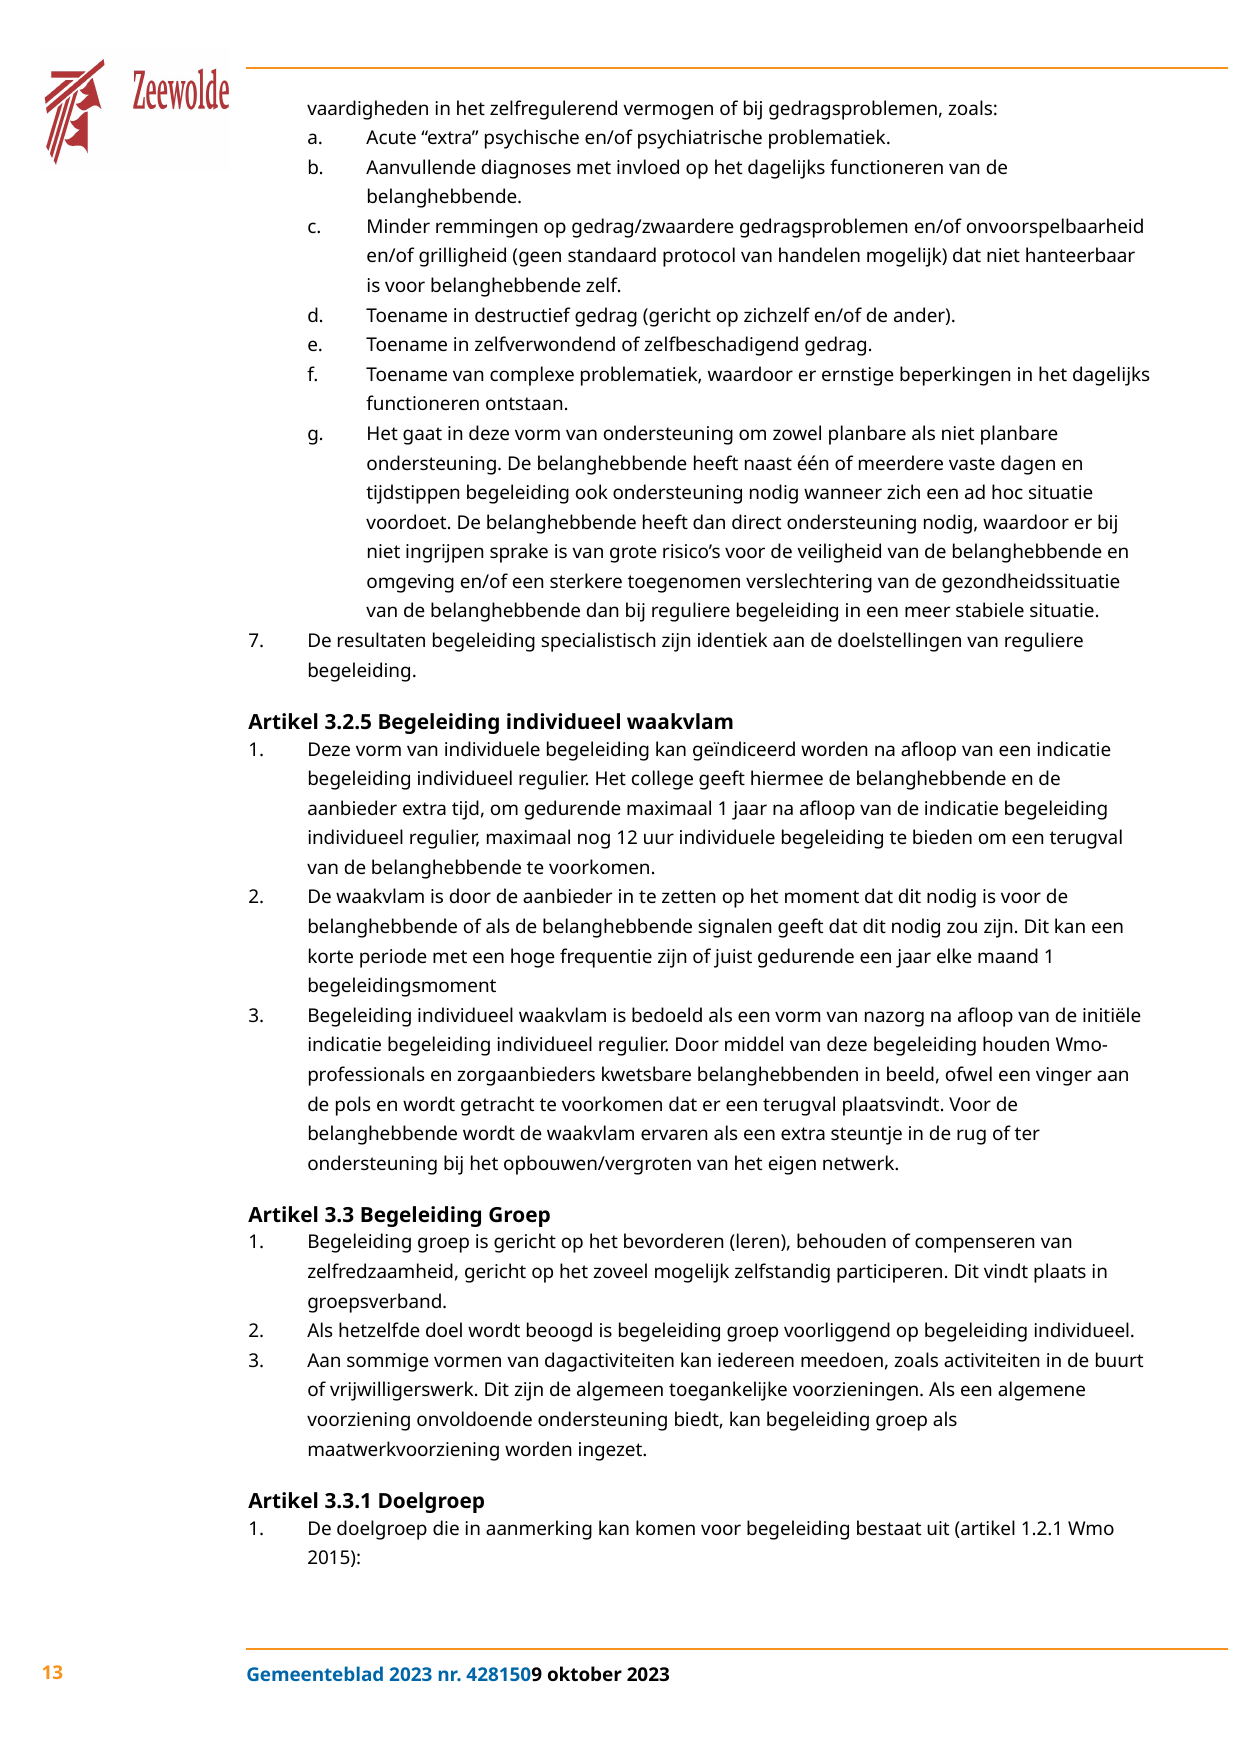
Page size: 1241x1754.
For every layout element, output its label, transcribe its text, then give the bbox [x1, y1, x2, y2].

list Minder remmingen op gedrag/zwaardere gedragsproblemen en/of onvoorspelbaarheid en/of grilligheid (geen standaard protocol van handelen mogelijk) dat niet hanteerbaar is voor belanghebbende zelf. [307, 213, 1152, 298]
list Toename in zelfverwondend of zelfbeschadigend gedrag. [307, 331, 1152, 357]
list Als hetzelfde doel wordt beoogd is begeleiding groep voorliggend op begeleiding individueel. [248, 1317, 1152, 1343]
list De doelgroep die in aanmerking kan komen voor begeleiding bestaat uit (artikel 1.2.1 Wmo 2015): [248, 1515, 1152, 1570]
text Artikel 3.2.5 Begeleiding individueel waakvlam [248, 707, 1152, 736]
list De waakvlam is door de aanbieder in te zetten op het moment dat dit nodig is voor de belanghebbende of als de belanghebbende signalen geeft dat dit nodig zou zijn. Dit kan een korte periode met een hoge frequentie zijn of juist gedurende een jaar elke maand 1 begeleidingsmoment [248, 884, 1152, 998]
list Toename van complexe problematiek, waardoor er ernstige beperkingen in het dagelijks functioneren ontstaan. [307, 361, 1152, 416]
text Artikel 3.3.1 Doelgroep [248, 1486, 1152, 1515]
list Toename in destructief gedrag (gericht op zichzelf en/of de ander). [307, 302, 1152, 328]
list De resultaten begeleiding specialistisch zijn identiek aan de doelstellingen van reguliere begeleiding. [248, 627, 1152, 683]
list Begeleiding groep is gericht op het bevorderen (leren), behouden of compenseren van zelfredzaamheid, gericht op het zoveel mogelijk zelfstandig participeren. Dit vindt plaats in groepsverband. [248, 1229, 1152, 1314]
list Het gaat in deze vorm van ondersteuning om zowel planbare als niet planbare ondersteuning. De belanghebbende heeft naast één of meerdere vaste dagen en tijdstippen begeleiding ook ondersteuning nodig wanneer zich een ad hoc situatie voordoet. De belanghebbende heeft dan direct ondersteuning nodig, waardoor er bij niet ingrijpen sprake is van grote risico’s voor de veiligheid van de belanghebbende en omgeving en/of een sterkere toegenomen verslechtering van de gezondheidssituatie van de belanghebbende dan bij reguliere begeleiding in een meer stabiele situatie. [307, 420, 1152, 623]
list Aanvullende diagnoses met invloed op het dagelijks functioneren van de belanghebbende. [307, 154, 1152, 209]
list Begeleiding individueel waakvlam is bedoeld als een vorm van nazorg na afloop van de initiële indicatie begeleiding individueel regulier. Door middel van deze begeleiding houden Wmo-professionals en zorgaanbieders kwetsbare belanghebbenden in beeld, ofwel een vinger aan de pols en wordt getracht te voorkomen dat er een terugval plaatsvindt. Voor de belanghebbende wordt de waakvlam ervaren als een extra steuntje in de rug of ter ondersteuning bij het opbouwen/vergroten van het eigen netwerk. [248, 1002, 1152, 1176]
list vaardigheden in het zelfregulerend vermogen of bij gedragsproblemen, zoals: [248, 95, 1152, 121]
list Aan sommige vormen van dagactiviteiten kan iedereen meedoen, zoals activiteiten in de buurt of vrijwilligerswerk. Dit zijn de algemeen toegankelijke voorzieningen. Als een algemene voorziening onvoldoende ondersteuning biedt, kan begeleiding groep als maatwerkvoorziening worden ingezet. [248, 1347, 1152, 1462]
text Artikel 3.3 Begeleiding Groep [248, 1200, 1152, 1229]
picture [41, 47, 231, 172]
list Acute “extra” psychische en/of psychiatrische problematiek. [307, 124, 1152, 150]
list Deze vorm van individuele begeleiding kan geïndiceerd worden na afloop van een indicatie begeleiding individueel regulier. Het college geeft hiermee de belanghebbende en de aanbieder extra tijd, om gedurende maximaal 1 jaar na afloop van de indicatie begeleiding individueel regulier, maximaal nog 12 uur individuele begeleiding te bieden om een terugval van de belanghebbende te voorkomen. [248, 736, 1152, 880]
